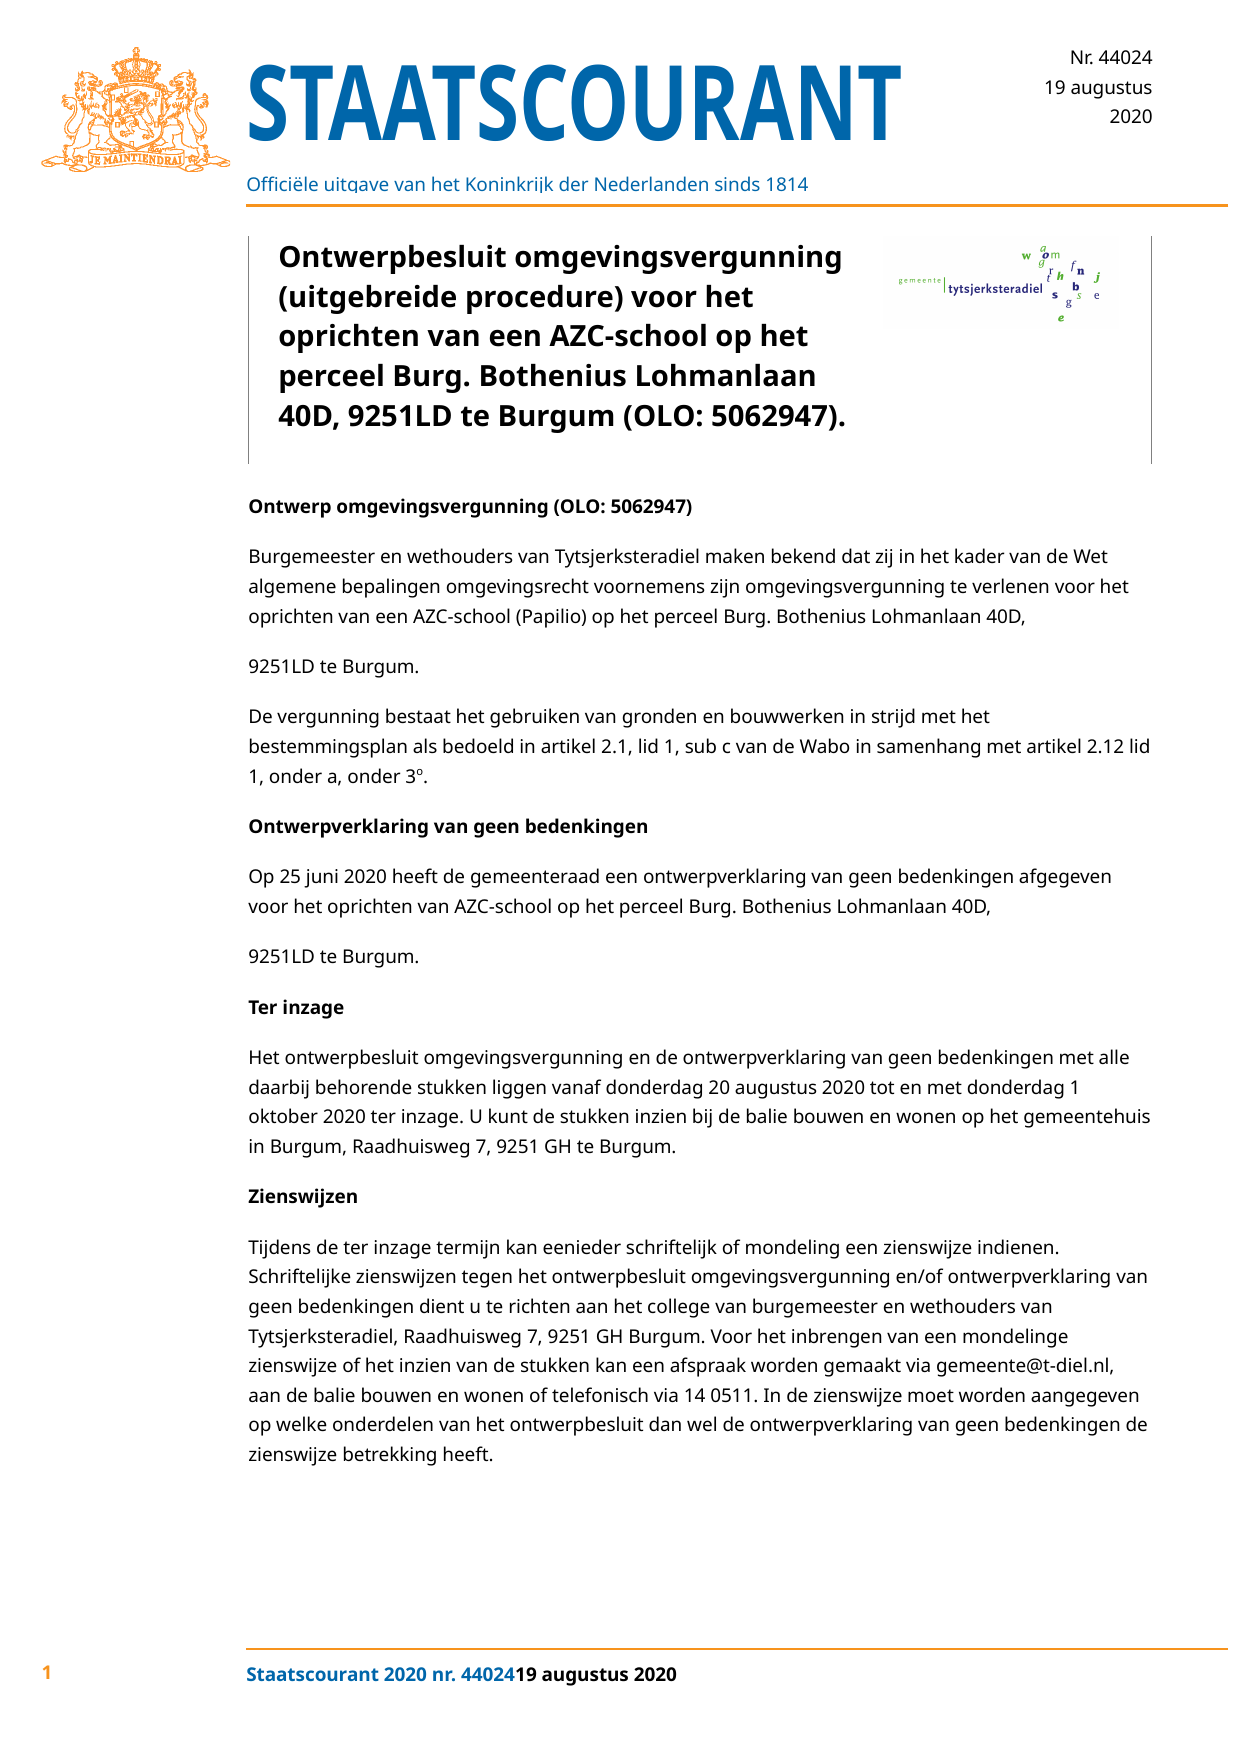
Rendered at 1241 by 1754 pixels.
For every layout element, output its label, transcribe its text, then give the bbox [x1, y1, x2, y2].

text De vergunning bestaat het gebruiken van gronden en bouwwerken in strijd met het bestemmingsplan als bedoeld in artikel 2.1, lid 1, sub c van de Wabo in samenhang met artikel 2.12 lid 1, onder a, onder 3o. [248, 704, 1152, 789]
text Tijdens de ter inzage termijn kan eenieder schriftelijk of mondeling een zienswijze indienen. Schriftelijke zienswijzen tegen het ontwerpbesluit omgevingsvergunning en/of ontwerpverklaring van geen bedenkingen dient u te richten aan het college van burgemeester en wethouders van Tytsjerksteradiel, Raadhuisweg 7, 9251 GH Burgum. Voor het inbrengen van een mondelinge zienswijze of het inzien van de stukken kan een afspraak worden gemaakt via gemeente@t-diel.nl, aan de balie bouwen en wonen of telefonisch via 14 0511. In de zienswijze moet worden aangegeven op welke onderdelen van het ontwerpbesluit dan wel de ontwerpverklaring van geen bedenkingen de zienswijze betrekking heeft. [248, 1234, 1152, 1467]
text Zienswijzen [248, 1184, 1152, 1209]
text Ontwerp omgevingsvergunning (OLO: 5062947) [248, 493, 1152, 519]
text Burgemeester en wethouders van Tytsjerksteradiel maken bekend dat zij in het kader van de Wet algemene bepalingen omgevingsrecht voornemens zijn omgevingsvergunning te verlenen voor het oprichten van een AZC-school (Papilio) op het perceel Burg. Bothenius Lohmanlaan 40D, [248, 544, 1152, 629]
text 9251LD te Burgum. [248, 653, 1152, 679]
text Ontwerpverklaring van geen bedenkingen [248, 813, 1152, 839]
table_header Ontwerpbesluit omgevingsvergunning (uitgebreide procedure) voor het oprichten van een AZC-school op het perceel Burg. Bothenius Lohmanlaan 40D, 9251LD te Burgum (OLO: 5062947). [249, 236, 850, 464]
table_header [850, 236, 1151, 464]
text Op 25 juni 2020 heeft de gemeenteraad een ontwerpverklaring van geen bedenkingen afgegeven voor het oprichten van AZC-school op het perceel Burg. Bothenius Lohmanlaan 40D, [248, 864, 1152, 919]
picture [41, 47, 231, 172]
text Het ontwerpbesluit omgevingsvergunning en de ontwerpverklaring van geen bedenkingen met alle daarbij behorende stukken liggen vanaf donderdag 20 augustus 2020 tot en met donderdag 1 oktober 2020 ter inzage. U kunt de stukken inzien bij de balie bouwen en wonen op het gemeentehuis in Burgum, Raadhuisweg 7, 9251 GH te Burgum. [248, 1044, 1152, 1159]
text 9251LD te Burgum. [248, 944, 1152, 969]
picture [882, 236, 1119, 329]
text Ter inzage [248, 994, 1152, 1020]
